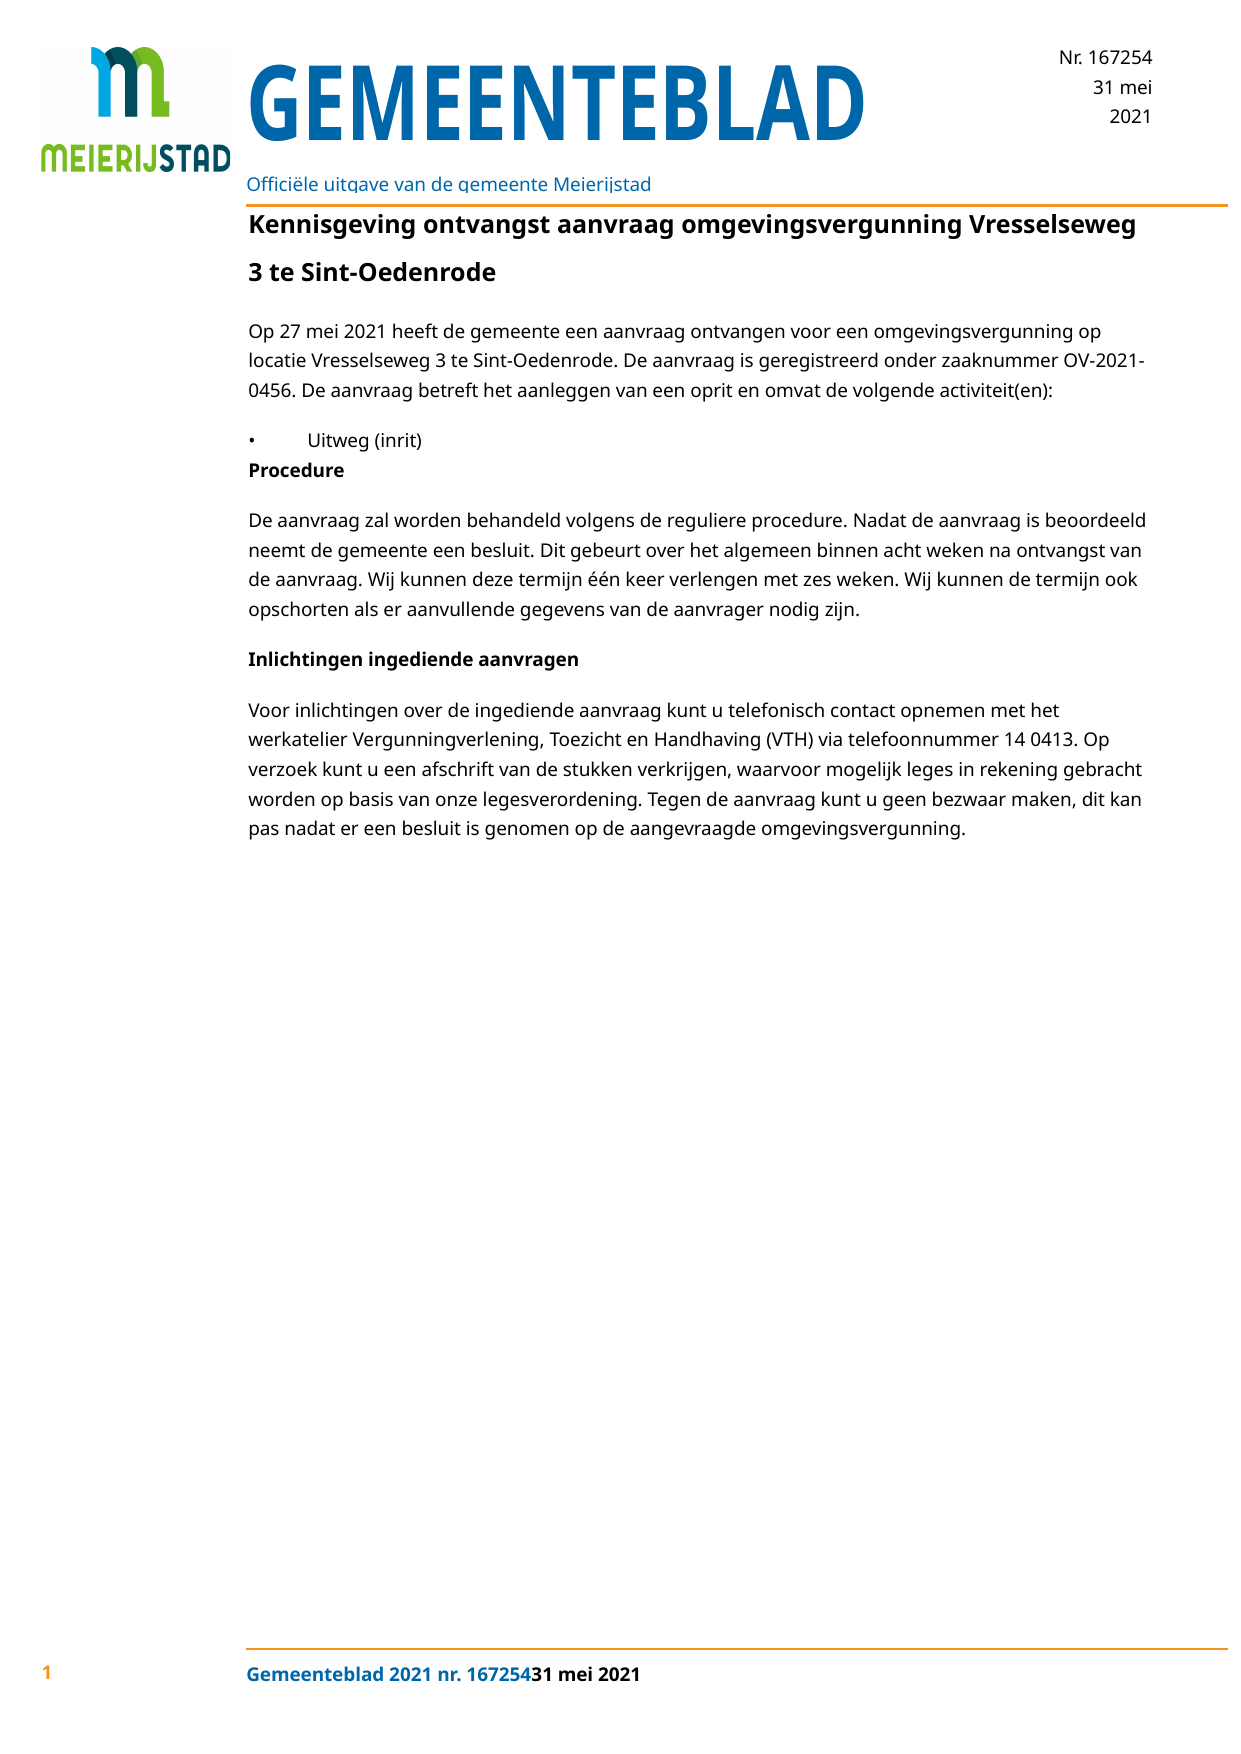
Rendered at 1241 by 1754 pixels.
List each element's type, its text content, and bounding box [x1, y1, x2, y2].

text Kennisgeving ontvangst aanvraag omgevingsvergunning Vresselseweg 3 te Sint-Oedenrode [248, 207, 1152, 288]
text Voor inlichtingen over de ingediende aanvraag kunt u telefonisch contact opnemen met het werkatelier Vergunningverlening, Toezicht en Handhaving (VTH) via telefoonnummer 14 0413. Op verzoek kunt u een afschrift van de stukken verkrijgen, waarvoor mogelijk leges in rekening gebracht worden op basis van onze legesverordening. Tegen de aanvraag kunt u geen bezwaar maken, dit kan pas nadat er een besluit is genomen op de aangevraagde omgevingsvergunning. [248, 697, 1152, 841]
text Procedure [248, 457, 1152, 483]
text Op 27 mei 2021 heeft de gemeente een aanvraag ontvangen voor een omgevingsvergunning op locatie Vresselseweg 3 te Sint-Oedenrode. De aanvraag is geregistreerd onder zaaknummer OV-2021-0456. De aanvraag betreft het aanleggen van een oprit en omvat de volgende activiteit(en): [248, 318, 1152, 403]
text De aanvraag zal worden behandeld volgens de reguliere procedure. Nadat de aanvraag is beoordeeld neemt de gemeente een besluit. Dit gebeurt over het algemeen binnen acht weken na ontvangst van de aanvraag. Wij kunnen deze termijn één keer verlengen met zes weken. Wij kunnen de termijn ook opschorten als er aanvullende gegevens van de aanvrager nodig zijn. [248, 507, 1152, 622]
picture [41, 47, 231, 172]
list Uitweg (inrit) [248, 427, 1152, 453]
text Inlichtingen ingediende aanvragen [248, 647, 1152, 672]
